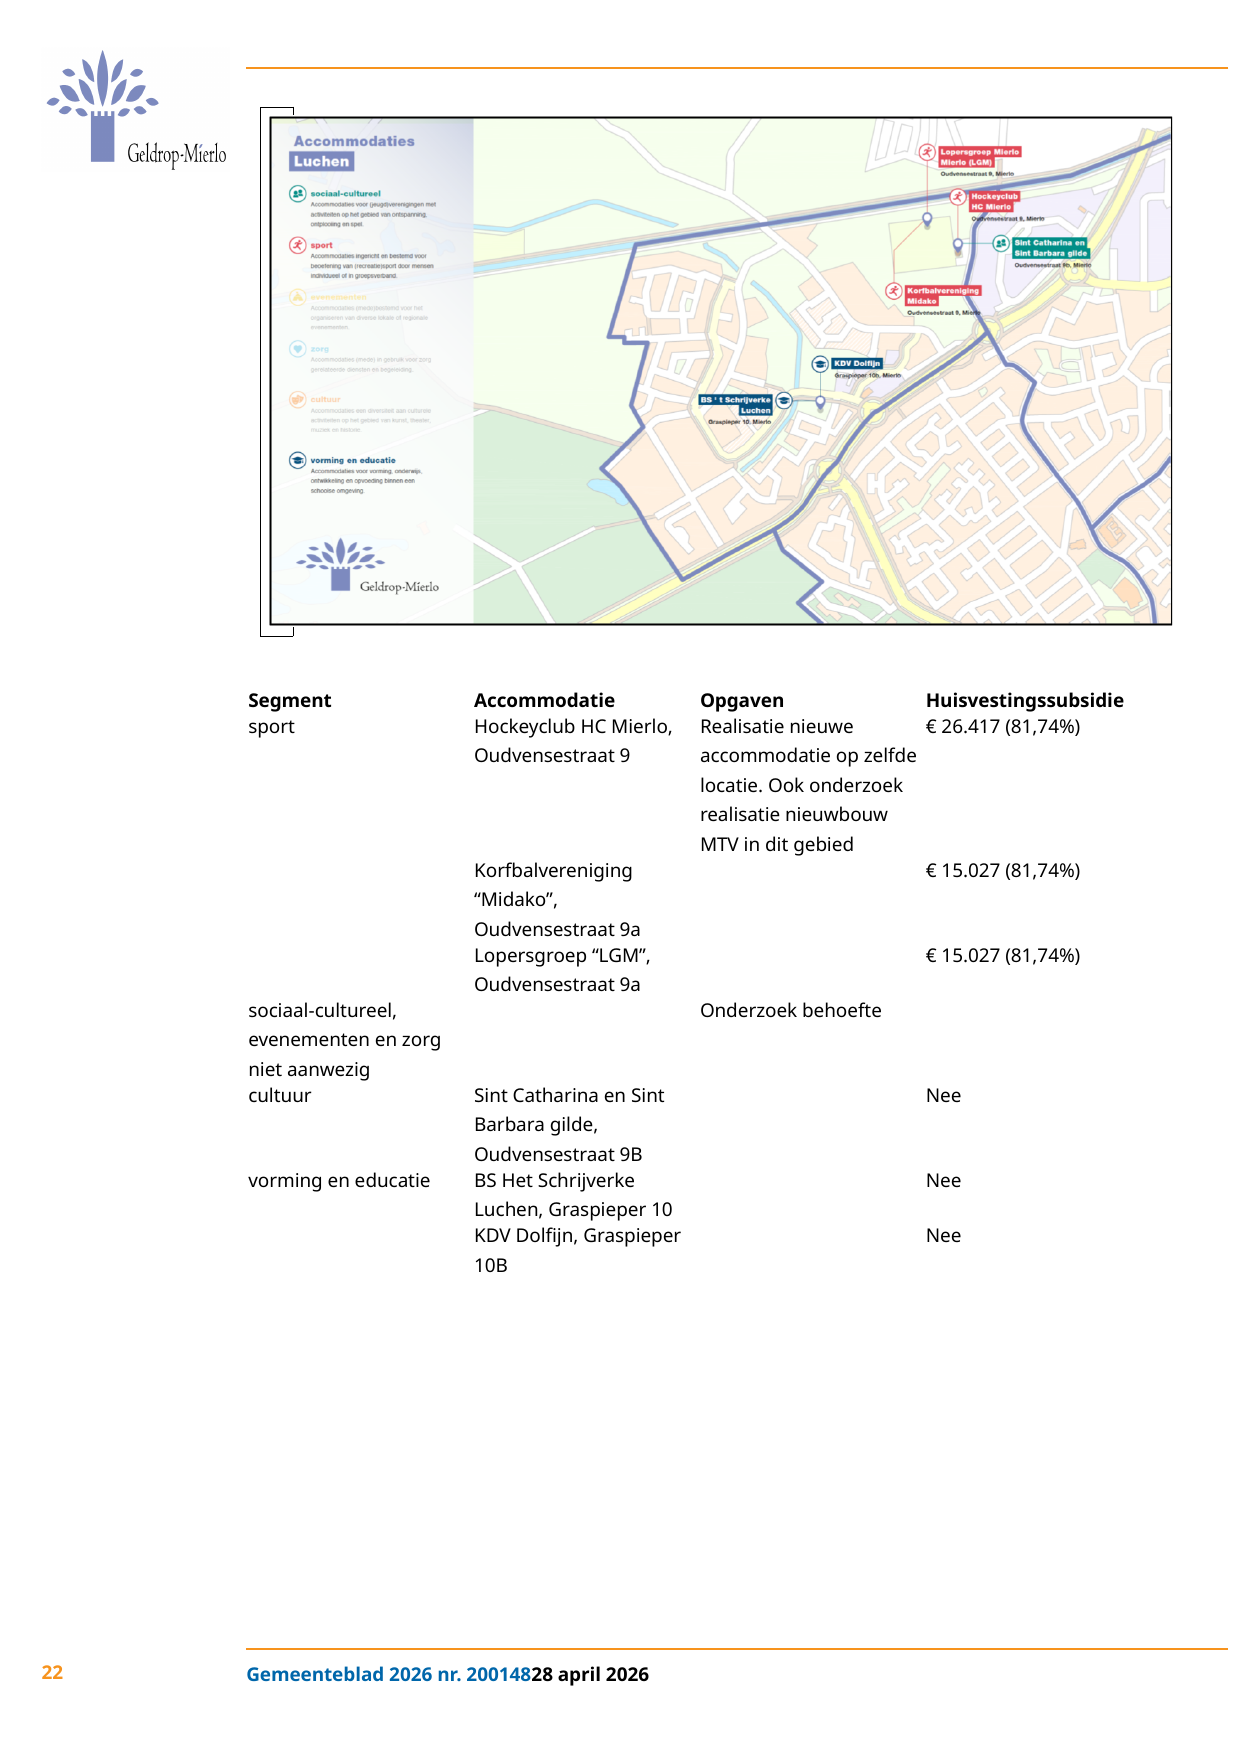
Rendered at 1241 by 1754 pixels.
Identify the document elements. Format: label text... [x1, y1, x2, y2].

table_cell Nee [926, 1167, 1152, 1222]
table_cell BS Het Schrijverke Luchen, Graspieper 10 [474, 1167, 700, 1222]
table_cell [474, 997, 700, 1082]
table_header Accommodatie [474, 687, 700, 713]
table_cell € 15.027 (81,74%) [926, 942, 1152, 997]
table_cell Sint Catharina en Sint Barbara gilde, Oudvensestraat 9B [474, 1082, 700, 1167]
table_cell KDV Dolfijn, Graspieper 10B [474, 1222, 700, 1277]
table_cell [700, 1167, 926, 1222]
table_cell Nee [926, 1222, 1152, 1277]
table_header Huisvestingssubsidie [926, 687, 1152, 713]
table_cell Korfbalvereniging “Midako”, Oudvensestraat 9a [474, 857, 700, 942]
table_header Segment [248, 687, 474, 713]
table_cell € 26.417 (81,74%) [926, 713, 1152, 857]
table_cell Realisatie nieuwe accommodatie op zelfde locatie. Ook onderzoek realisatie nieuwbouw MTV in dit gebied [700, 713, 926, 857]
table_cell vorming en educatie [248, 1167, 474, 1222]
table_cell Hockeyclub HC Mierlo, Oudvensestraat 9 [474, 713, 700, 857]
table_cell sport [248, 713, 474, 857]
table_cell [926, 997, 1152, 1082]
table_cell [700, 857, 926, 942]
table_cell [700, 942, 926, 997]
table_cell [248, 857, 474, 942]
table_cell Lopersgroep “LGM”, Oudvensestraat 9a [474, 942, 700, 997]
table_header Opgaven [700, 687, 926, 713]
table_cell [700, 1082, 926, 1167]
table_cell [248, 1222, 474, 1277]
table_cell [700, 1222, 926, 1277]
table_cell [248, 942, 474, 997]
picture [41, 47, 231, 172]
table_cell sociaal-cultureel, evenementen en zorg niet aanwezig [248, 997, 474, 1082]
table_cell Nee [926, 1082, 1152, 1167]
table_cell Onderzoek behoefte [700, 997, 926, 1082]
picture [268, 115, 1173, 627]
table_cell cultuur [248, 1082, 474, 1167]
table_cell € 15.027 (81,74%) [926, 857, 1152, 942]
